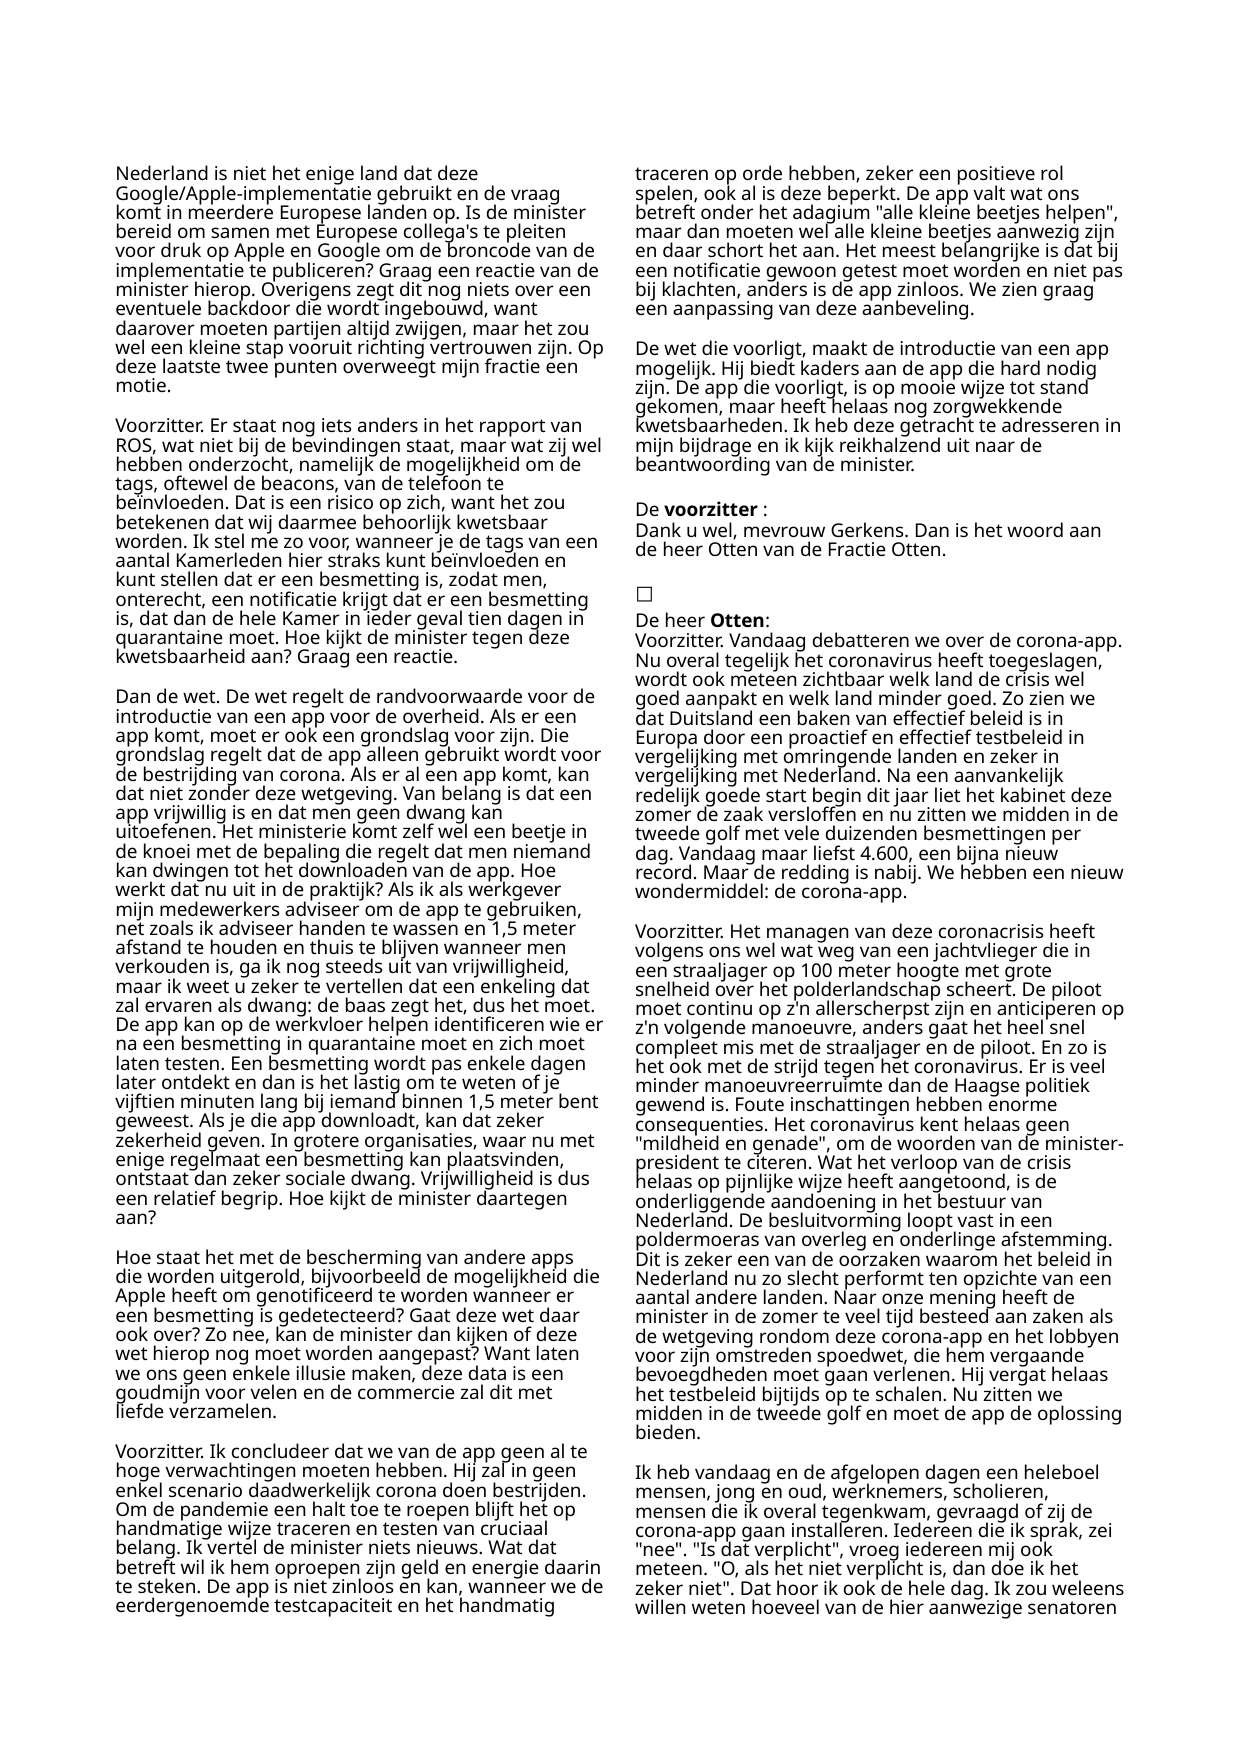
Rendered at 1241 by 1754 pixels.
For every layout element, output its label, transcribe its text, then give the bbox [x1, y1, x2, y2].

text ⬜ [635, 581, 1125, 607]
text De voorzitter : [635, 496, 1125, 522]
text Voorzitter. Ik concludeer dat we van de app geen al te hoge verwachtingen moeten hebben. Hij zal in geen enkel scenario daadwerkelijk corona doen bestrijden. Om de pandemie een halt toe te roepen blijft het op handmatige wijze traceren en testen van cruciaal belang. Ik vertel de minister niets nieuws. Wat dat betreft wil ik hem oproepen zijn geld en energie daarin te steken. De app is niet zinloos en kan, wanneer we de eerdergenoemde testcapaciteit en het handmatig [115, 1443, 605, 1616]
text Voorzitter. Het managen van deze coronacrisis heeft volgens ons wel wat weg van een jachtvlieger die in een straaljager op 100 meter hoogte met grote snelheid over het polderlandschap scheert. De piloot moet continu op z'n allerscherpst zijn en anticiperen op z'n volgende manoeuvre, anders gaat het heel snel compleet mis met de straaljager en de piloot. En zo is het ook met de strijd tegen het coronavirus. Er is veel minder manoeuvreerruimte dan de Haagse politiek gewend is. Foute inschattingen hebben enorme consequenties. Het coronavirus kent helaas geen "mildheid en genade", om de woorden van de minister-president te citeren. Wat het verloop van de crisis helaas op pijnlijke wijze heeft aangetoond, is de onderliggende aandoening in het bestuur van Nederland. De besluitvorming loopt vast in een poldermoeras van overleg en onderlinge afstemming. Dit is zeker een van de oorzaken waarom het beleid in Nederland nu zo slecht performt ten opzichte van een aantal andere landen. Naar onze mening heeft de minister in de zomer te veel tijd besteed aan zaken als de wetgeving rondom deze corona-app en het lobbyen voor zijn omstreden spoedwet, die hem vergaande bevoegdheden moet gaan verlenen. Hij vergat helaas het testbeleid bijtijds op te schalen. Nu zitten we midden in de tweede golf en moet de app de oplossing bieden. [635, 923, 1125, 1443]
text Dan de wet. De wet regelt de randvoorwaarde voor de introductie van een app voor de overheid. Als er een app komt, moet er ook een grondslag voor zijn. Die grondslag regelt dat de app alleen gebruikt wordt voor de bestrijding van corona. Als er al een app komt, kan dat niet zonder deze wetgeving. Van belang is dat een app vrijwillig is en dat men geen dwang kan uitoefenen. Het ministerie komt zelf wel een beetje in de knoei met de bepaling die regelt dat men niemand kan dwingen tot het downloaden van de app. Hoe werkt dat nu uit in de praktijk? Als ik als werkgever mijn medewerkers adviseer om de app te gebruiken, net zoals ik adviseer handen te wassen en 1,5 meter afstand te houden en thuis te blijven wanneer men verkouden is, ga ik nog steeds uit van vrijwilligheid, maar ik weet u zeker te vertellen dat een enkeling dat zal ervaren als dwang: de baas zegt het, dus het moet. De app kan op de werkvloer helpen identificeren wie er na een besmetting in quarantaine moet en zich moet laten testen. Een besmetting wordt pas enkele dagen later ontdekt en dan is het lastig om te weten of je vijftien minuten lang bij iemand binnen 1,5 meter bent geweest. Als je die app downloadt, kan dat zeker zekerheid geven. In grotere organisaties, waar nu met enige regelmaat een besmetting kan plaatsvinden, ontstaat dan zeker sociale dwang. Vrijwilligheid is dus een relatief begrip. Hoe kijkt de minister daartegen aan? [115, 688, 605, 1228]
text Nederland is niet het enige land dat deze Google/Apple-implementatie gebruikt en de vraag komt in meerdere Europese landen op. Is de minister bereid om samen met Europese collega's te pleiten voor druk op Apple en Google om de broncode van de implementatie te publiceren? Graag een reactie van de minister hierop. Overigens zegt dit nog niets over een eventuele backdoor die wordt ingebouwd, want daarover moeten partijen altijd zwijgen, maar het zou wel een kleine stap vooruit richting vertrouwen zijn. Op deze laatste twee punten overweegt mijn fractie een motie. [115, 165, 605, 397]
text De heer Otten: [635, 607, 1125, 632]
text traceren op orde hebben, zeker een positieve rol spelen, ook al is deze beperkt. De app valt wat ons betreft onder het adagium "alle kleine beetjes helpen", maar dan moeten wel alle kleine beetjes aanwezig zijn en daar schort het aan. Het meest belangrijke is dat bij een notificatie gewoon getest moet worden en niet pas bij klachten, anders is de app zinloos. We zien graag een aanpassing van deze aanbeveling. [635, 165, 1125, 319]
text De wet die voorligt, maakt de introductie van een app mogelijk. Hij biedt kaders aan de app die hard nodig zijn. De app die voorligt, is op mooie wijze tot stand gekomen, maar heeft helaas nog zorgwekkende kwetsbaarheden. Ik heb deze getracht te adresseren in mijn bijdrage en ik kijk reikhalzend uit naar de beantwoording van de minister. [635, 340, 1125, 475]
text Dank u wel, mevrouw Gerkens. Dan is het woord aan de heer Otten van de Fractie Otten. [635, 522, 1125, 560]
text Voorzitter. Er staat nog iets anders in het rapport van ROS, wat niet bij de bevindingen staat, maar wat zij wel hebben onderzocht, namelijk de mogelijkheid om de tags, oftewel de beacons, van de telefoon te beïnvloeden. Dat is een risico op zich, want het zou betekenen dat wij daarmee behoorlijk kwetsbaar worden. Ik stel me zo voor, wanneer je de tags van een aantal Kamerleden hier straks kunt beïnvloeden en kunt stellen dat er een besmetting is, zodat men, onterecht, een notificatie krijgt dat er een besmetting is, dat dan de hele Kamer in ieder geval tien dagen in quarantaine moet. Hoe kijkt de minister tegen deze kwetsbaarheid aan? Graag een reactie. [115, 417, 605, 668]
text Hoe staat het met de bescherming van andere apps die worden uitgerold, bijvoorbeeld de mogelijkheid die Apple heeft om genotificeerd te worden wanneer er een besmetting is gedetecteerd? Gaat deze wet daar ook over? Zo nee, kan de minister dan kijken of deze wet hierop nog moet worden aangepast? Want laten we ons geen enkele illusie maken, deze data is een goudmijn voor velen en de commercie zal dit met liefde verzamelen. [115, 1249, 605, 1422]
text Ik heb vandaag en de afgelopen dagen een heleboel mensen, jong en oud, werknemers, scholieren, mensen die ik overal tegenkwam, gevraagd of zij de corona-app gaan installeren. Iedereen die ik sprak, zei "nee". "Is dat verplicht", vroeg iedereen mij ook meteen. "O, als het niet verplicht is, dan doe ik het zeker niet". Dat hoor ik ook de hele dag. Ik zou weleens willen weten hoeveel van de hier aanwezige senatoren [635, 1464, 1125, 1618]
text Voorzitter. Vandaag debatteren we over de corona-app. Nu overal tegelijk het coronavirus heeft toegeslagen, wordt ook meteen zichtbaar welk land de crisis wel goed aanpakt en welk land minder goed. Zo zien we dat Duitsland een baken van effectief beleid is in Europa door een proactief en effectief testbeleid in vergelijking met omringende landen en zeker in vergelijking met Nederland. Na een aanvankelijk redelijk goede start begin dit jaar liet het kabinet deze zomer de zaak versloffen en nu zitten we midden in de tweede golf met vele duizenden besmettingen per dag. Vandaag maar liefst 4.600, een bijna nieuw record. Maar de redding is nabij. We hebben een nieuw wondermiddel: de corona-app. [635, 632, 1125, 902]
